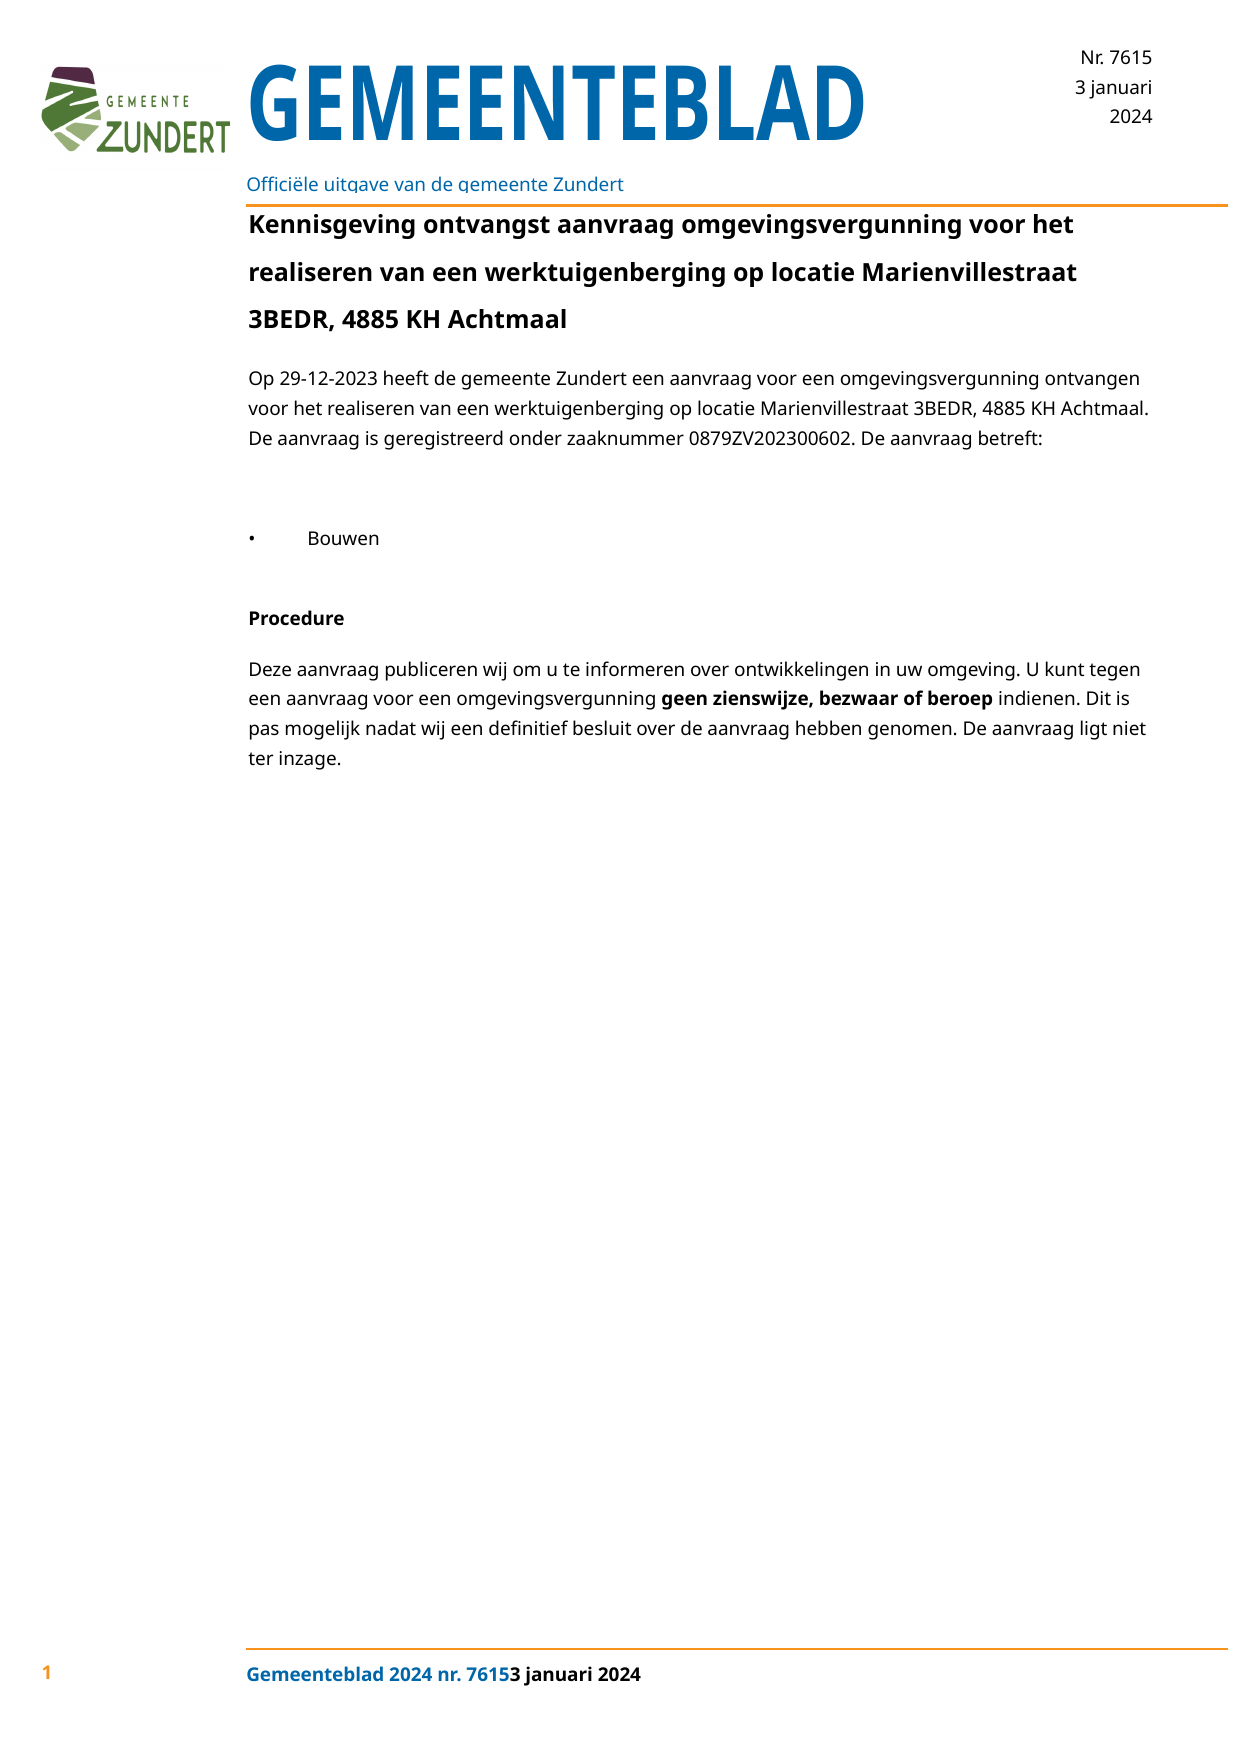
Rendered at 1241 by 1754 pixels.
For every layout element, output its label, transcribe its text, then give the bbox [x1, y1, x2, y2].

text Deze aanvraag publiceren wij om u te informeren over ontwikkelingen in uw omgeving. U kunt tegen een aanvraag voor een omgevingsvergunning geen zienswijze, bezwaar of beroep indienen. Dit is pas mogelijk nadat wij een definitief besluit over de aanvraag hebben genomen. De aanvraag ligt niet ter inzage. [248, 656, 1152, 770]
list Bouwen [248, 526, 1152, 551]
text Op 29-12-2023 heeft de gemeente Zundert een aanvraag voor een omgevingsvergunning ontvangen voor het realiseren van een werktuigenberging op locatie Marienvillestraat 3BEDR, 4885 KH Achtmaal. De aanvraag is geregistreerd onder zaaknummer 0879ZV202300602. De aanvraag betreft: [248, 366, 1152, 450]
text Kennisgeving ontvangst aanvraag omgevingsvergunning voor het realiseren van een werktuigenberging op locatie Marienvillestraat 3BEDR, 4885 KH Achtmaal [248, 207, 1152, 336]
picture [41, 47, 231, 172]
text Procedure [248, 606, 1152, 631]
